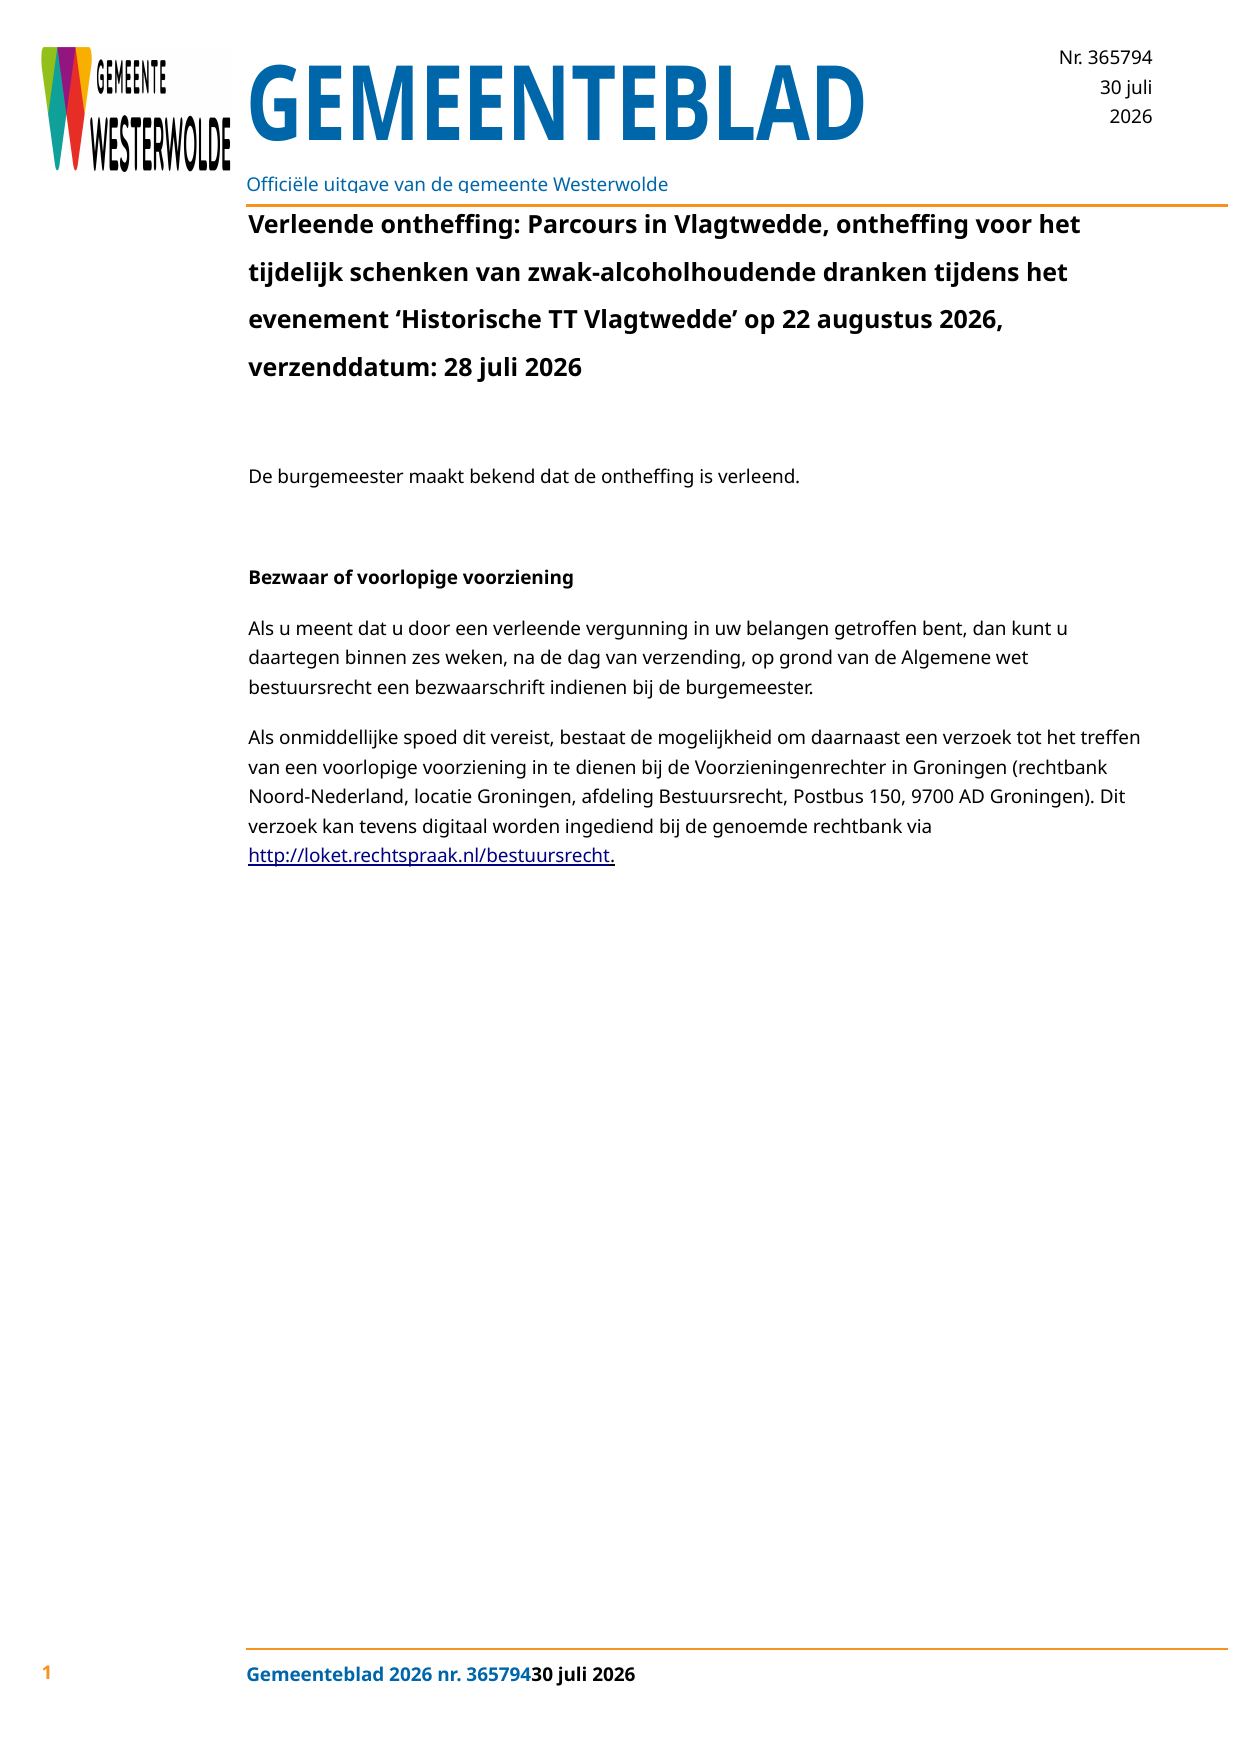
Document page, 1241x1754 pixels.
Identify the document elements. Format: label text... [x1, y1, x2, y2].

text Als onmiddellijke spoed dit vereist, bestaat de mogelijkheid om daarnaast een verzoek tot het treffen van een voorlopige voorziening in te dienen bij de Voorzieningenrechter in Groningen (rechtbank Noord-Nederland, locatie Groningen, afdeling Bestuursrecht, Postbus 150, 9700 AD Groningen). Dit verzoek kan tevens digitaal worden ingediend bij de genoemde rechtbank via http://loket.rechtspraak.nl/bestuursrecht. [248, 724, 1152, 868]
text De burgemeester maakt bekend dat de ontheffing is verleend. [248, 463, 1152, 489]
text Bezwaar of voorlopige voorziening [248, 564, 1152, 590]
picture [41, 47, 231, 172]
text Verleende ontheffing: Parcours in Vlagtwedde, ontheffing voor het tijdelijk schenken van zwak-alcoholhoudende dranken tijdens het evenement ‘Historische TT Vlagtwedde’ op 22 augustus 2026, verzenddatum: 28 juli 2026 [248, 207, 1152, 384]
text Als u meent dat u door een verleende vergunning in uw belangen getroffen bent, dan kunt u daartegen binnen zes weken, na de dag van verzending, op grond van de Algemene wet bestuursrecht een bezwaarschrift indienen bij de burgemeester. [248, 615, 1152, 700]
